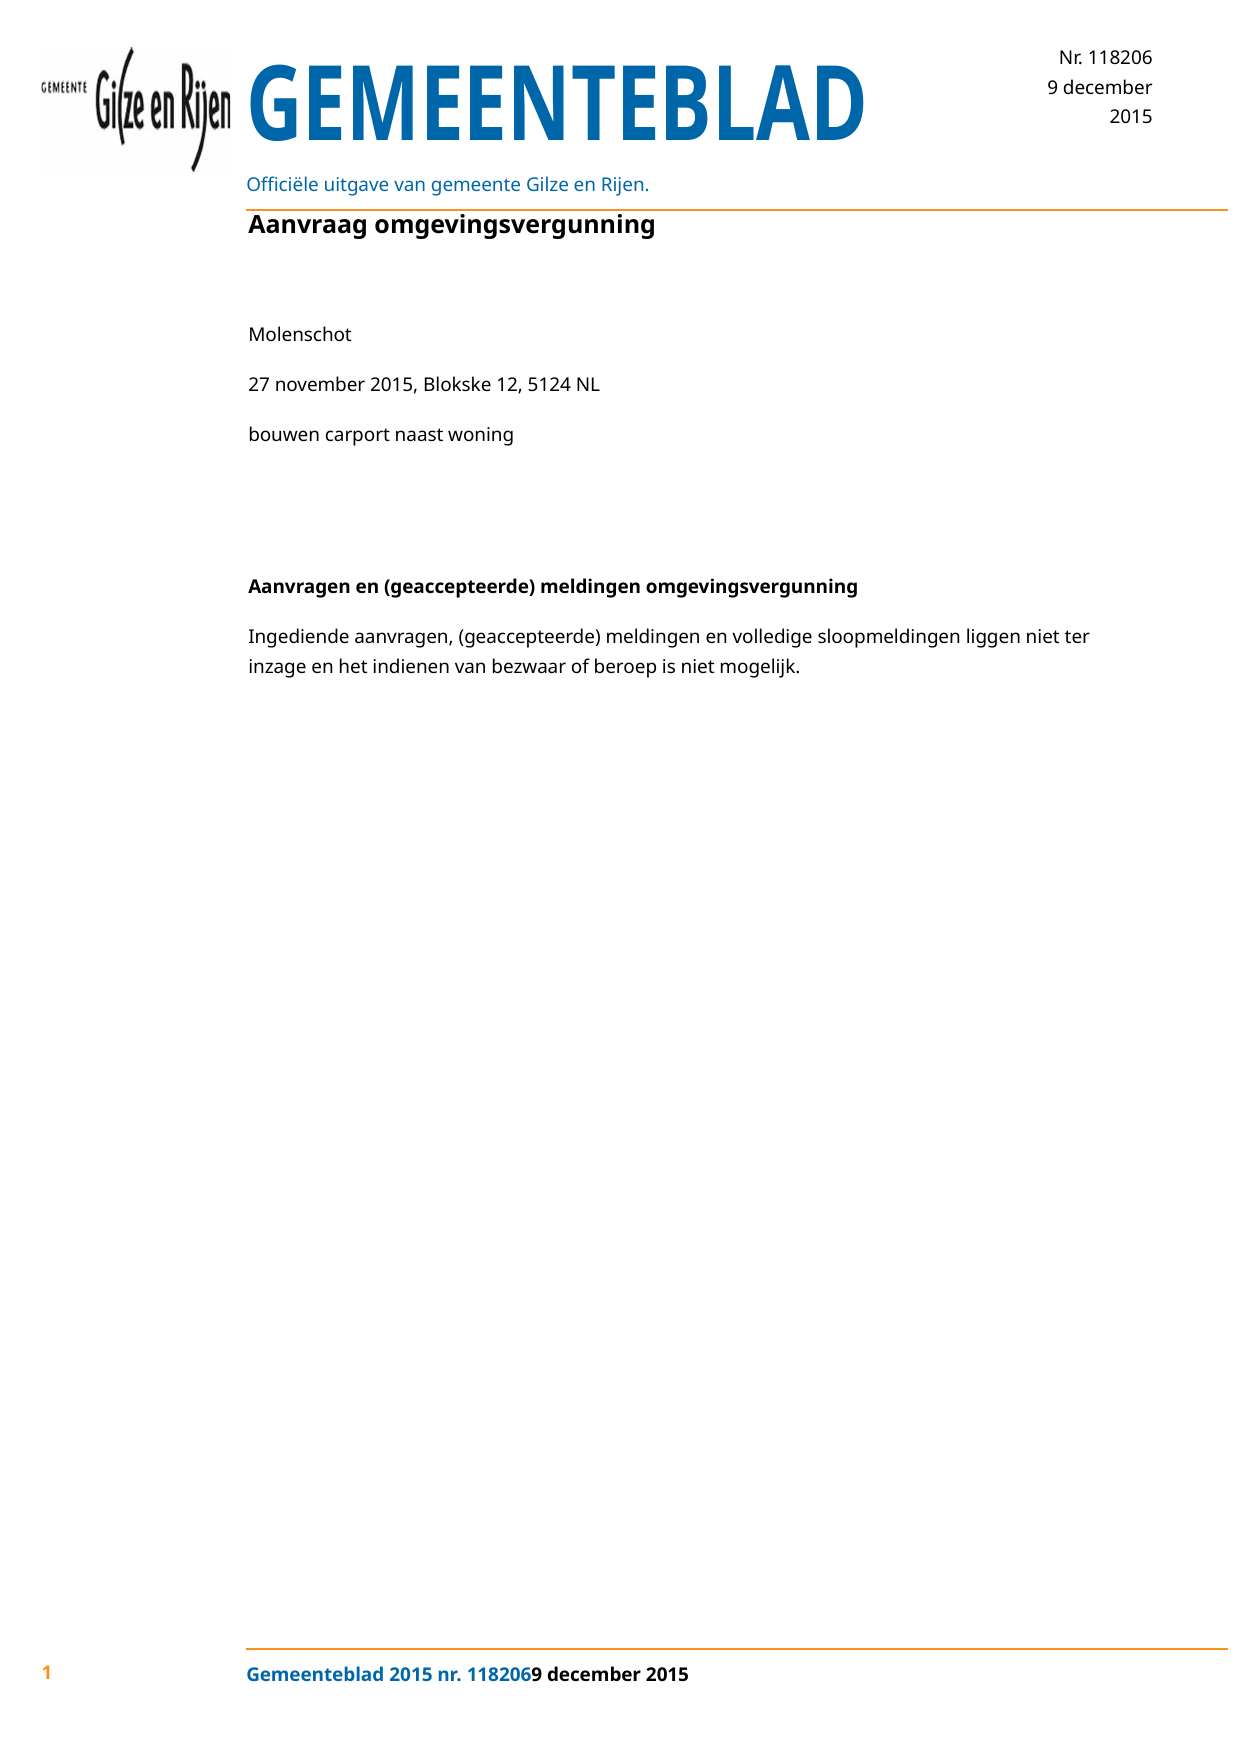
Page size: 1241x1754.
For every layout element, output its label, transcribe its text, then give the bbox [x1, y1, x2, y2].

text 27 november 2015, Blokske 12, 5124 NL [248, 371, 1152, 397]
text Aanvraag omgevingsvergunning [248, 211, 1152, 241]
text Aanvragen en (geaccepteerde) meldingen omgevingsvergunning [248, 573, 1152, 598]
text Ingediende aanvragen, (geaccepteerde) meldingen en volledige sloopmeldingen liggen niet ter inzage en het indienen van bezwaar of beroep is niet mogelijk. [248, 623, 1152, 678]
picture [41, 47, 231, 172]
text bouwen carport naast woning [248, 422, 1152, 447]
text Molenschot [248, 321, 1152, 346]
